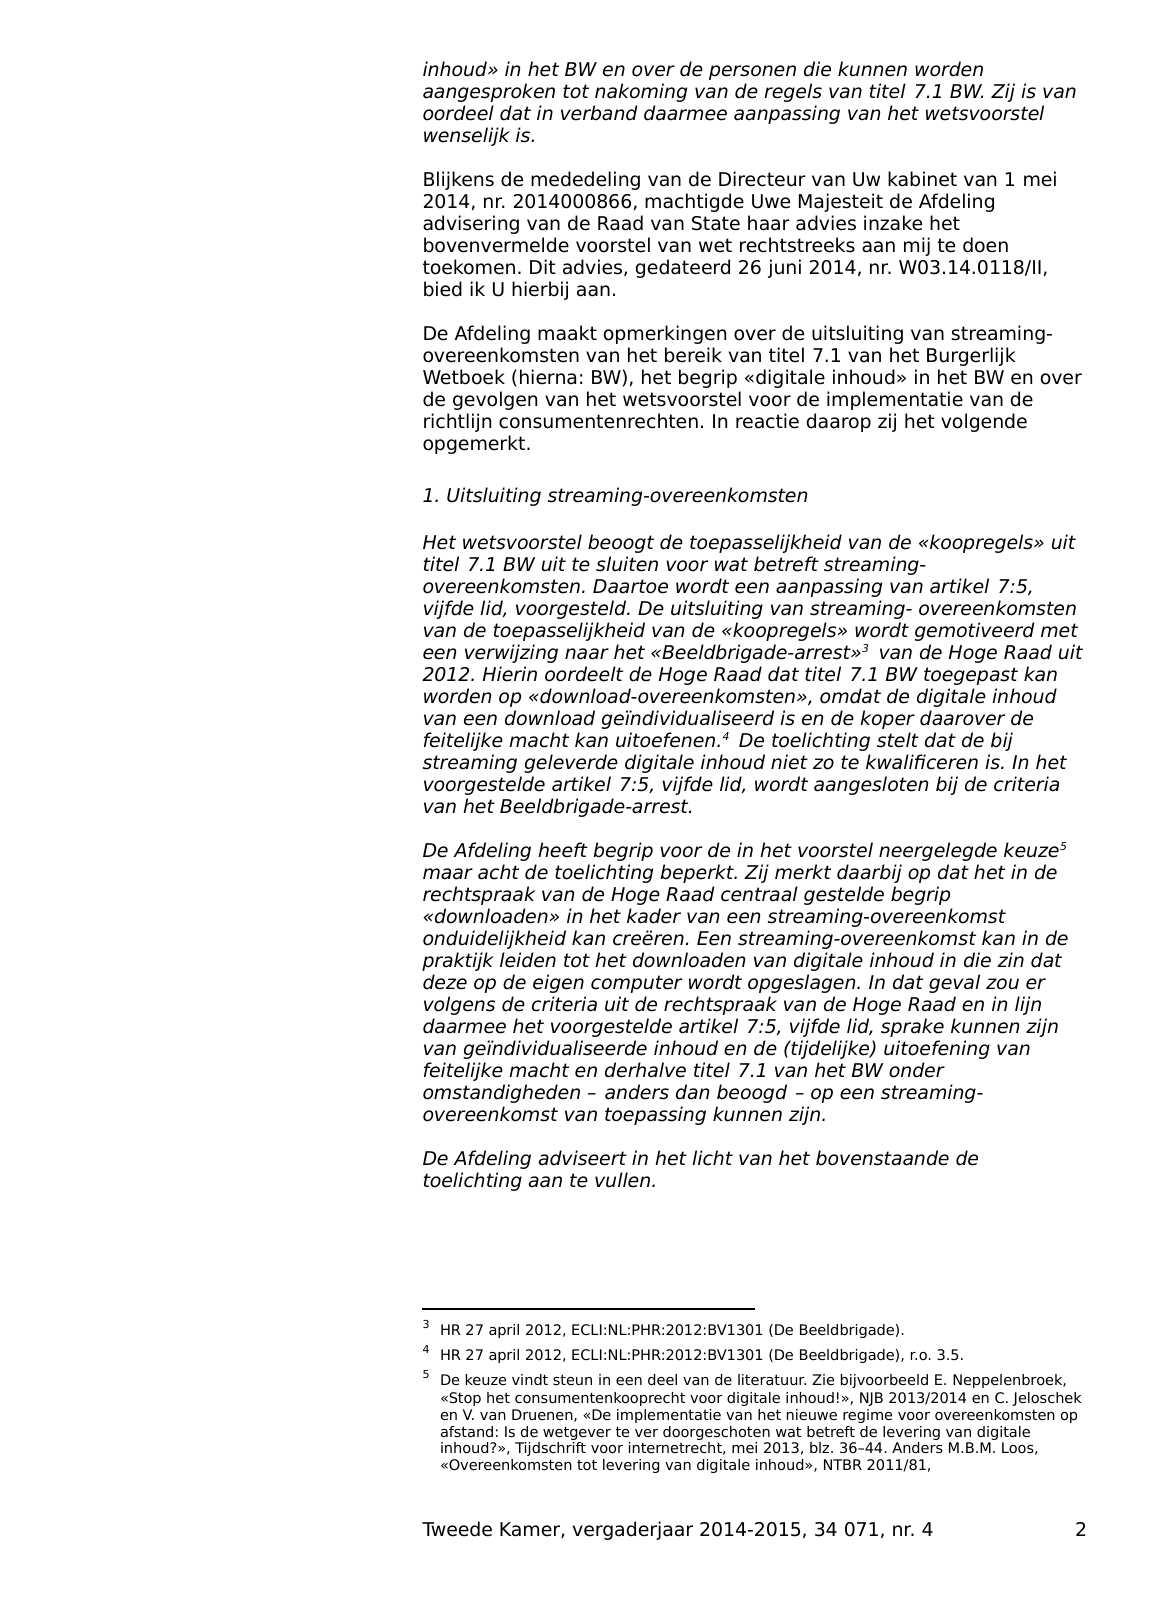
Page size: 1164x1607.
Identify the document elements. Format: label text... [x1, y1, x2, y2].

text HR 27 april 2012, ECLI:NL:PHR:2012:BV1301 (De Beeldbrigade). [422, 1318, 1087, 1340]
text De Afdeling heeft begrip voor de in het voorstel neergelegde keuze maar acht de toelichting beperkt. Zij merkt daarbij op dat het in de rechtspraak van de Hoge Raad centraal gestelde begrip «downloaden» in het kader van een streaming-overeenkomst onduidelijkheid kan creëren. Een streaming-overeenkomst kan in de praktijk leiden tot het downloaden van digitale inhoud in die zin dat deze op de eigen computer wordt opgeslagen. In dat geval zou er volgens de criteria uit de rechtspraak van de Hoge Raad en in lijn daarmee het voorgestelde artikel 7:5, vijfde lid, sprake kunnen zijn van geïndividualiseerde inhoud en de (tijdelijke) uitoefening van feitelijke macht en derhalve titel 7.1 van het BW onder omstandigheden – anders dan beoogd – op een streaming-overeenkomst van toepassing kunnen zijn. [422, 840, 1087, 1126]
text De Afdeling adviseert in het licht van het bovenstaande de toelichting aan te vullen. [422, 1148, 1087, 1192]
text Blijkens de mededeling van de Directeur van Uw kabinet van 1 mei 2014, nr. 2014000866, machtigde Uwe Majesteit de Afdeling advisering van de Raad van State haar advies inzake het bovenvermelde voorstel van wet rechtstreeks aan mij te doen toekomen. Dit advies, gedateerd 26 juni 2014, nr. W03.14.0118/II, bied ik U hierbij aan. [422, 169, 1087, 301]
text De Afdeling maakt opmerkingen over de uitsluiting van streaming-overeenkomsten van het bereik van titel 7.1 van het Burgerlijk Wetboek (hierna: BW), het begrip «digitale inhoud» in het BW en over de gevolgen van het wetsvoorstel voor de implementatie van de richtlijn consumentenrechten. In reactie daarop zij het volgende opgemerkt. [422, 323, 1087, 455]
text inhoud» in het BW en over de personen die kunnen worden aangesproken tot nakoming van de regels van titel 7.1 BW. Zij is van oordeel dat in verband daarmee aanpassing van het wetsvoorstel wenselijk is. [422, 59, 1087, 147]
text De keuze vindt steun in een deel van de literatuur. Zie bijvoorbeeld E. Neppelenbroek, «Stop het consumentenkooprecht voor digitale inhoud!», NJB 2013/2014 en C. Jeloschek en V. van Druenen, «De implementatie van het nieuwe regime voor overeenkomsten op afstand: Is de wetgever te ver doorgeschoten wat betreft de levering van digitale inhoud?», Tijdschrift voor internetrecht, mei 2013, blz. 36–44. Anders M.B.M. Loos, «Overeenkomsten tot levering van digitale inhoud», NTBR 2011/81, [422, 1368, 1087, 1474]
text HR 27 april 2012, ECLI:NL:PHR:2012:BV1301 (De Beeldbrigade), r.o. 3.5. [422, 1343, 1087, 1365]
text Het wetsvoorstel beoogt de toepasselijkheid van de «koopregels» uit titel 7.1 BW uit te sluiten voor wat betreft streaming-overeenkomsten. Daartoe wordt een aanpassing van artikel 7:5, vijfde lid, voorgesteld. De uitsluiting van streaming- overeenkomsten van de toepasselijkheid van de «koopregels» wordt gemotiveerd met een verwijzing naar het «Beeldbrigade-arrest» van de Hoge Raad uit 2012. Hierin oordeelt de Hoge Raad dat titel 7.1 BW toegepast kan worden op «download-overeenkomsten», omdat de digitale inhoud van een download geïndividualiseerd is en de koper daarover de feitelijke macht kan uitoefenen. De toelichting stelt dat de bij streaming geleverde digitale inhoud niet zo te kwalificeren is. In het voorgestelde artikel 7:5, vijfde lid, wordt aangesloten bij de criteria van het Beeldbrigade-arrest. [422, 532, 1087, 818]
subtitle 1. Uitsluiting streaming-overeenkomsten [422, 485, 1087, 507]
